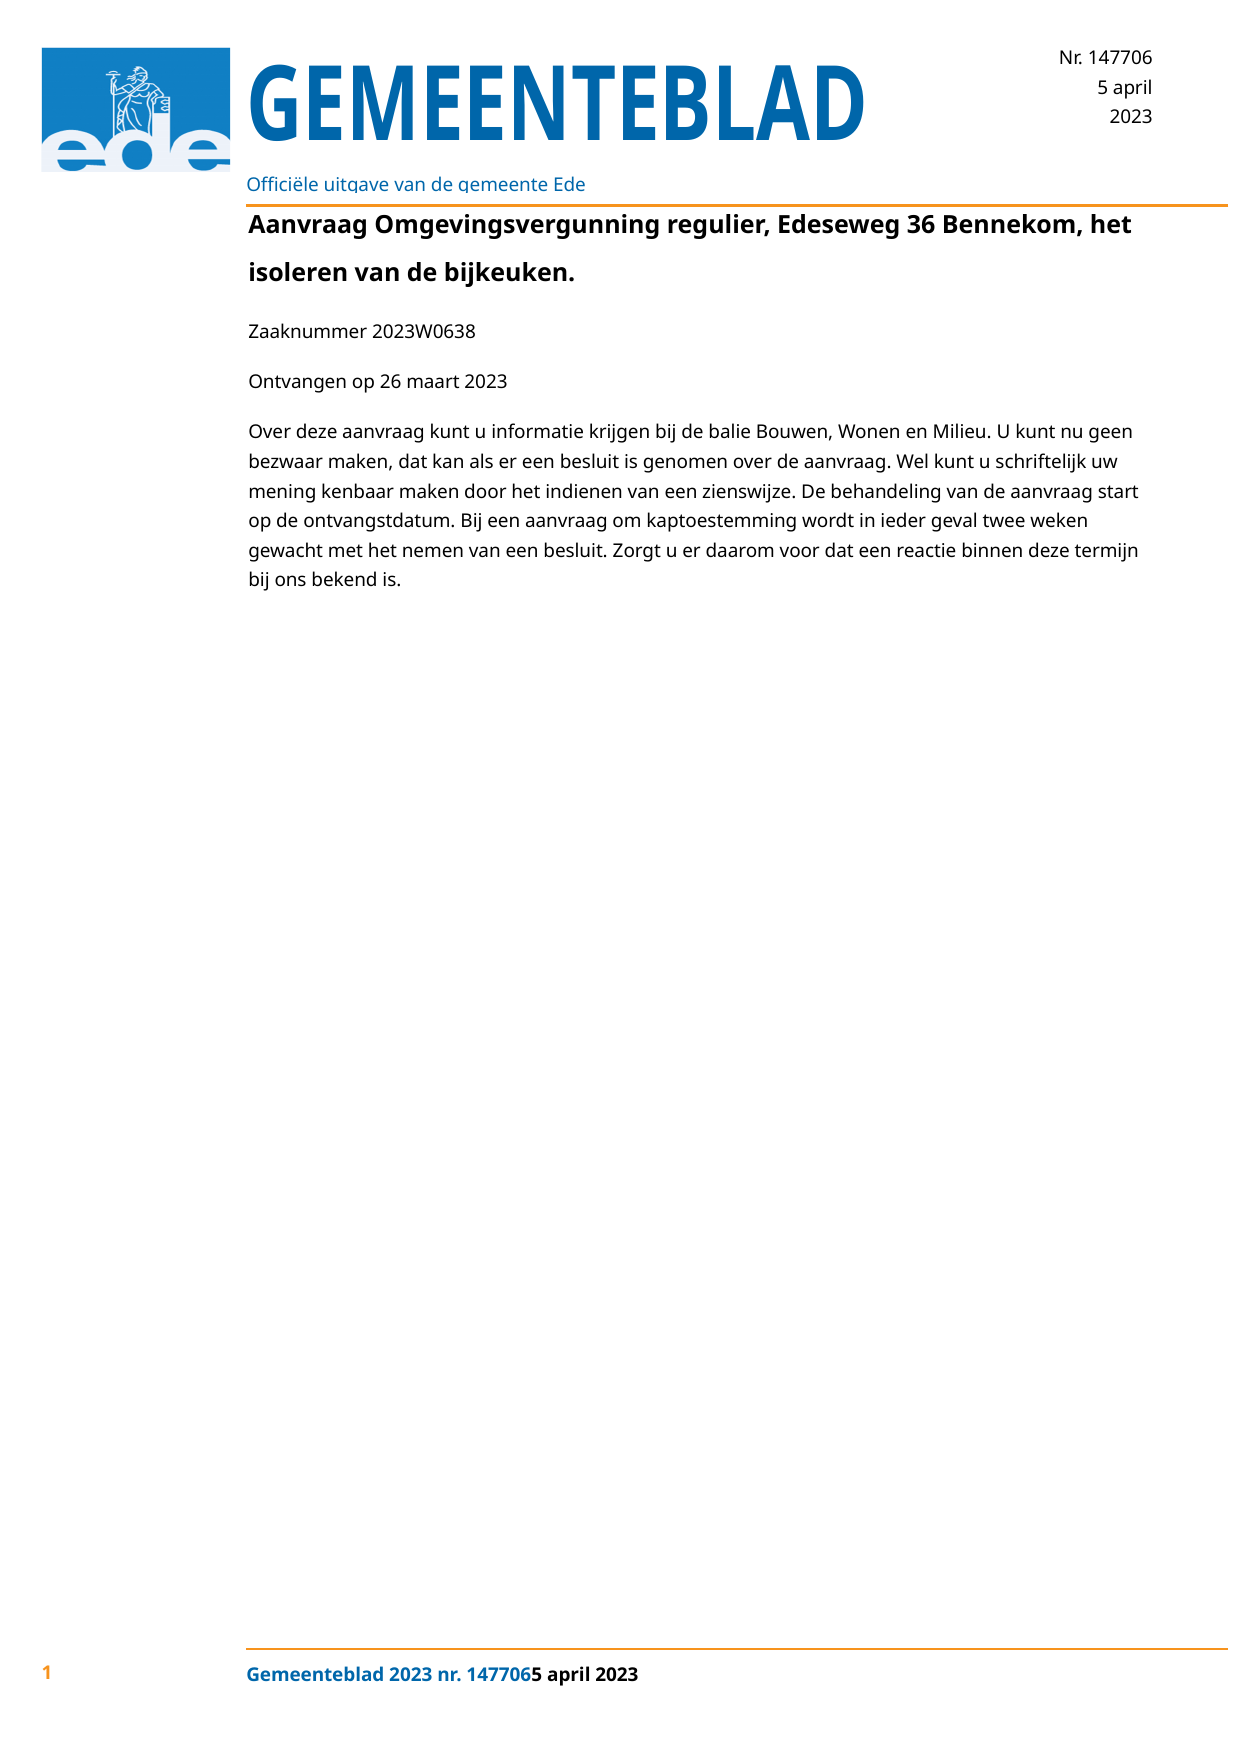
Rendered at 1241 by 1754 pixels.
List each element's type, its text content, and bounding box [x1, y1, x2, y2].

text Aanvraag Omgevingsvergunning regulier, Edeseweg 36 Bennekom, het isoleren van de bijkeuken. [248, 207, 1152, 288]
text Zaaknummer 2023W0638 [248, 318, 1152, 344]
text Ontvangen op 26 maart 2023 [248, 368, 1152, 394]
text Over deze aanvraag kunt u informatie krijgen bij de balie Bouwen, Wonen en Milieu. U kunt nu geen bezwaar maken, dat kan als er een besluit is genomen over de aanvraag. Wel kunt u schriftelijk uw mening kenbaar maken door het indienen van een zienswijze. De behandeling van de aanvraag start op de ontvangstdatum. Bij een aanvraag om kaptoestemming wordt in ieder geval twee weken gewacht met het nemen van een besluit. Zorgt u er daarom voor dat een reactie binnen deze termijn bij ons bekend is. [248, 419, 1152, 592]
picture [41, 47, 231, 172]
